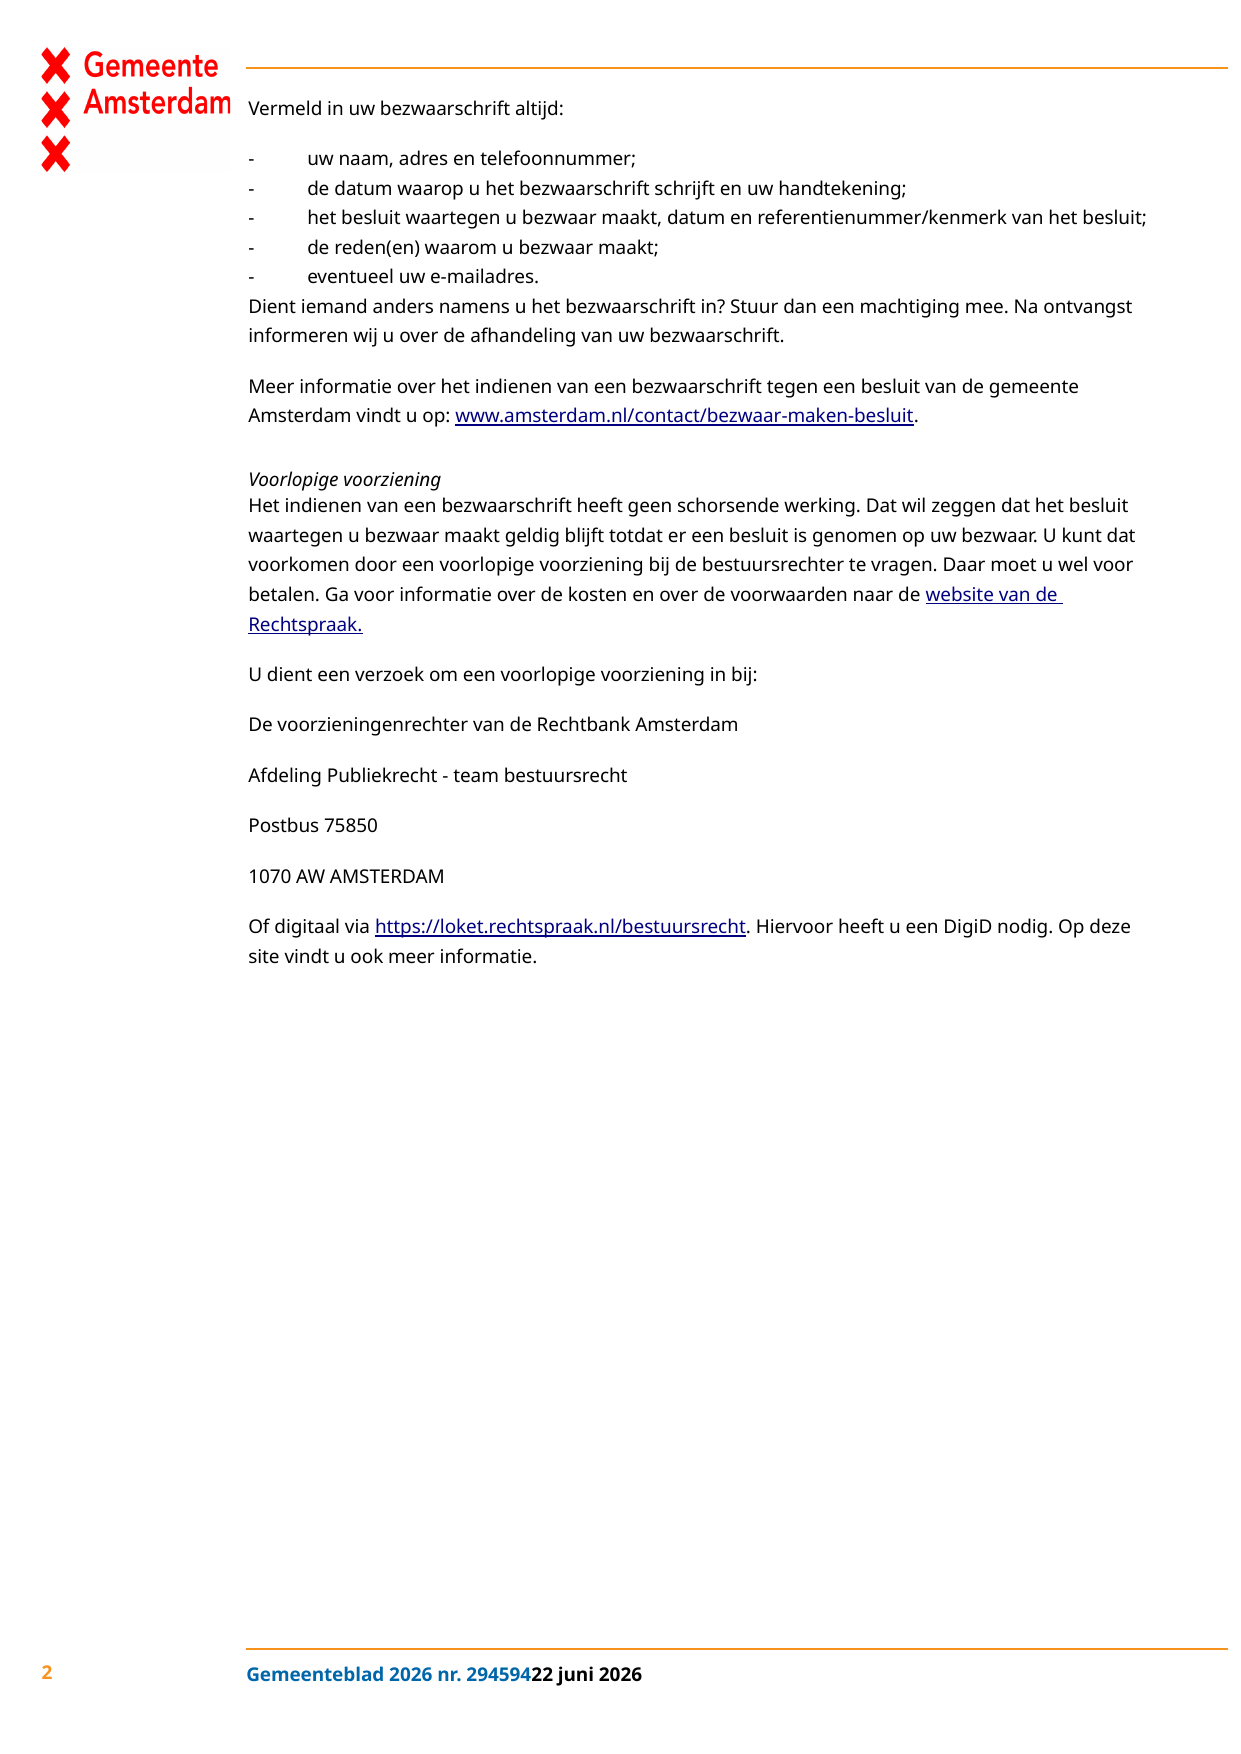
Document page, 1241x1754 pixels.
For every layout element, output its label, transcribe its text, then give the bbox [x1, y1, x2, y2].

list het besluit waartegen u bezwaar maakt, datum en referentienummer/kenmerk van het besluit; [248, 204, 1152, 230]
text Of digitaal via https://loket.rechtspraak.nl/bestuursrecht. Hiervoor heeft u een DigiD nodig. Op deze site vindt u ook meer informatie. [248, 913, 1152, 968]
text Afdeling Publiekrecht - team bestuursrecht [248, 762, 1152, 788]
list eventueel uw e-mailadres. [248, 263, 1152, 289]
text Het indienen van een bezwaarschrift heeft geen schorsende werking. Dat wil zeggen dat het besluit waartegen u bezwaar maakt geldig blijft totdat er een besluit is genomen op uw bezwaar. U kunt dat voorkomen door een voorlopige voorziening bij de bestuursrechter te vragen. Daar moet u wel voor betalen. Ga voor informatie over de kosten en over de voorwaarden naar de website van de Rechtspraak. [248, 492, 1152, 636]
text Postbus 75850 [248, 812, 1152, 838]
text De voorzieningenrechter van de Rechtbank Amsterdam [248, 712, 1152, 737]
list uw naam, adres en telefoonnummer; [248, 145, 1152, 171]
picture [41, 47, 231, 172]
text Meer informatie over het indienen van een bezwaarschrift tegen een besluit van de gemeente Amsterdam vindt u op: www.amsterdam.nl/contact/bezwaar-maken-besluit. [248, 373, 1152, 428]
text U dient een verzoek om een voorlopige voorziening in bij: [248, 661, 1152, 687]
text Dient iemand anders namens u het bezwaarschrift in? Stuur dan een machtiging mee. Na ontvangst informeren wij u over de afhandeling van uw bezwaarschrift. [248, 293, 1152, 348]
list de datum waarop u het bezwaarschrift schrijft en uw handtekening; [248, 175, 1152, 201]
text Voorlopige voorziening [248, 467, 1152, 492]
list de reden(en) waarom u bezwaar maakt; [248, 234, 1152, 260]
text 1070 AW AMSTERDAM [248, 863, 1152, 888]
text Vermeld in uw bezwaarschrift altijd: [248, 95, 1152, 121]
